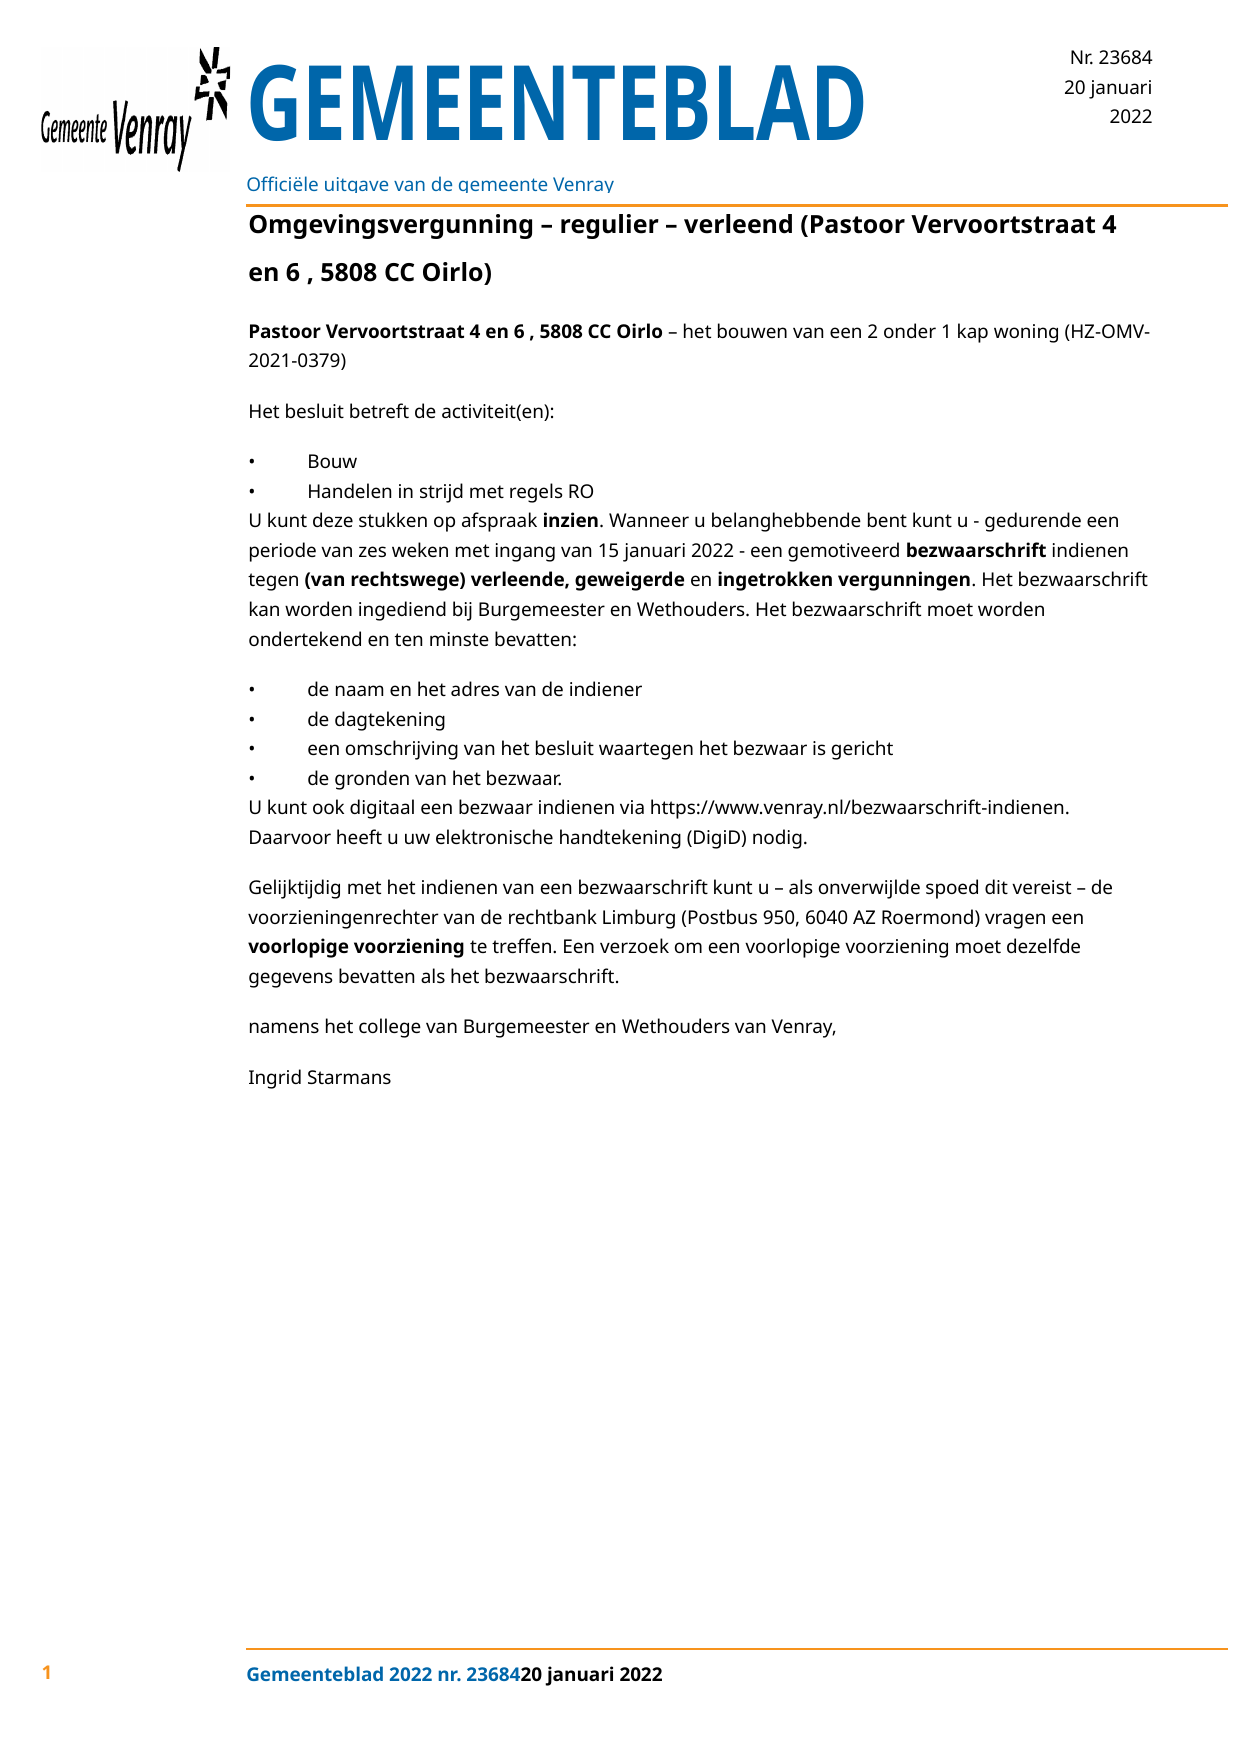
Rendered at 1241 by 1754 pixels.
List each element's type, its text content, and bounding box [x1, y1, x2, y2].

text Gelijktijdig met het indienen van een bezwaarschrift kunt u – als onverwijlde spoed dit vereist – de voorzieningenrechter van de rechtbank Limburg (Postbus 950, 6040 AZ Roermond) vragen een voorlopige voorziening te treffen. Een verzoek om een voorlopige voorziening moet dezelfde gegevens bevatten als het bezwaarschrift. [248, 874, 1152, 989]
text Het besluit betreft de activiteit(en): [248, 398, 1152, 424]
list Handelen in strijd met regels RO [248, 478, 1152, 504]
text namens het college van Burgemeester en Wethouders van Venray, [248, 1014, 1152, 1039]
text Pastoor Vervoortstraat 4 en 6 , 5808 CC Oirlo – het bouwen van een 2 onder 1 kap woning (HZ-OMV-2021-0379) [248, 318, 1152, 373]
picture [41, 47, 231, 172]
list Bouw [248, 448, 1152, 474]
text U kunt ook digitaal een bezwaar indienen via https://www.venray.nl/bezwaarschrift-indienen. Daarvoor heeft u uw elektronische handtekening (DigiD) nodig. [248, 794, 1152, 850]
list de dagtekening [248, 706, 1152, 732]
list de naam en het adres van de indiener [248, 676, 1152, 702]
text Ingrid Starmans [248, 1064, 1152, 1090]
list een omschrijving van het besluit waartegen het bezwaar is gericht [248, 735, 1152, 761]
list de gronden van het bezwaar. [248, 765, 1152, 791]
text Omgevingsvergunning – regulier – verleend (Pastoor Vervoortstraat 4 en 6 , 5808 CC Oirlo) [248, 207, 1152, 288]
text U kunt deze stukken op afspraak inzien. Wanneer u belanghebbende bent kunt u - gedurende een periode van zes weken met ingang van 15 januari 2022 - een gemotiveerd bezwaarschrift indienen tegen (van rechtswege) verleende, geweigerde en ingetrokken vergunningen. Het bezwaarschrift kan worden ingediend bij Burgemeester en Wethouders. Het bezwaarschrift moet worden ondertekend en ten minste bevatten: [248, 507, 1152, 652]
